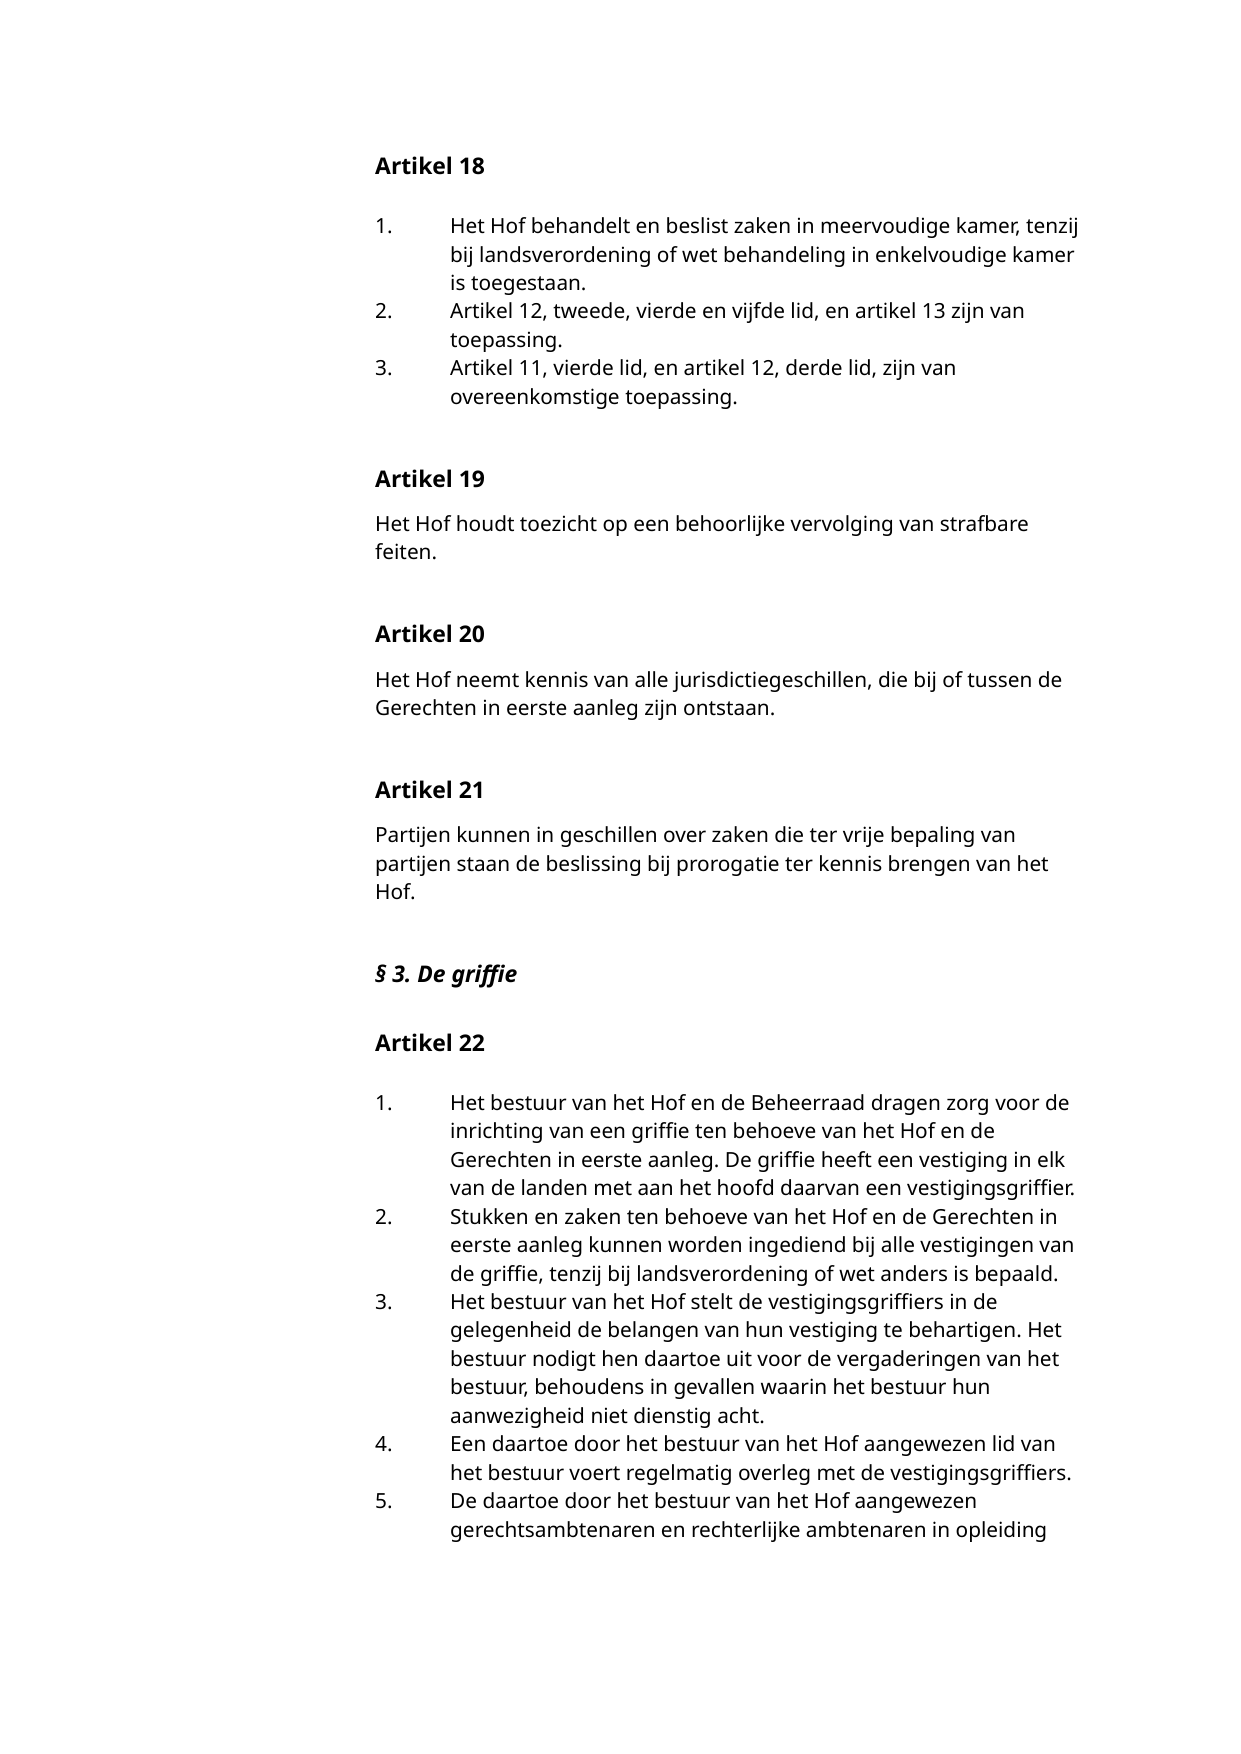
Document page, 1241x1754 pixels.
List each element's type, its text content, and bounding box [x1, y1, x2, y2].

list Het bestuur van het Hof en de Beheerraad dragen zorg voor de inrichting van een griffie ten behoeve van het Hof en de Gerechten in eerste aanleg. De griffie heeft een vestiging in elk van de landen met aan het hoofd daarvan een vestigingsgriffier. [375, 1088, 1090, 1202]
subtitle Artikel 18 [375, 150, 1090, 181]
subtitle Artikel 22 [375, 1027, 1090, 1058]
list Artikel 12, tweede, vierde en vijfde lid, en artikel 13 zijn van toepassing. [375, 297, 1090, 353]
subtitle § 3. De griffie [375, 958, 1090, 989]
list De daartoe door het bestuur van het Hof aangewezen gerechtsambtenaren en rechterlijke ambtenaren in opleiding [375, 1486, 1090, 1543]
text Partijen kunnen in geschillen over zaken die ter vrije bepaling van partijen staan de beslissing bij prorogatie ter kennis brengen van het Hof. [375, 820, 1090, 906]
text Het Hof houdt toezicht op een behoorlijke vervolging van strafbare feiten. [375, 509, 1090, 566]
list Het bestuur van het Hof stelt de vestigingsgriffiers in de gelegenheid de belangen van hun vestiging te behartigen. Het bestuur nodigt hen daartoe uit voor de vergaderingen van het bestuur, behoudens in gevallen waarin het bestuur hun aanwezigheid niet dienstig acht. [375, 1287, 1090, 1429]
list Het Hof behandelt en beslist zaken in meervoudige kamer, tenzij bij landsverordening of wet behandeling in enkelvoudige kamer is toegestaan. [375, 211, 1090, 297]
subtitle Artikel 19 [375, 463, 1090, 494]
subtitle Artikel 21 [375, 774, 1090, 805]
list Stukken en zaken ten behoeve van het Hof en de Gerechten in eerste aanleg kunnen worden ingediend bij alle vestigingen van de griffie, tenzij bij landsverordening of wet anders is bepaald. [375, 1202, 1090, 1287]
list Artikel 11, vierde lid, en artikel 12, derde lid, zijn van overeenkomstige toepassing. [375, 353, 1090, 410]
subtitle Artikel 20 [375, 618, 1090, 650]
text Het Hof neemt kennis van alle jurisdictiegeschillen, die bij of tussen de Gerechten in eerste aanleg zijn ontstaan. [375, 665, 1090, 722]
list Een daartoe door het bestuur van het Hof aangewezen lid van het bestuur voert regelmatig overleg met de vestigingsgriffiers. [375, 1429, 1090, 1486]
